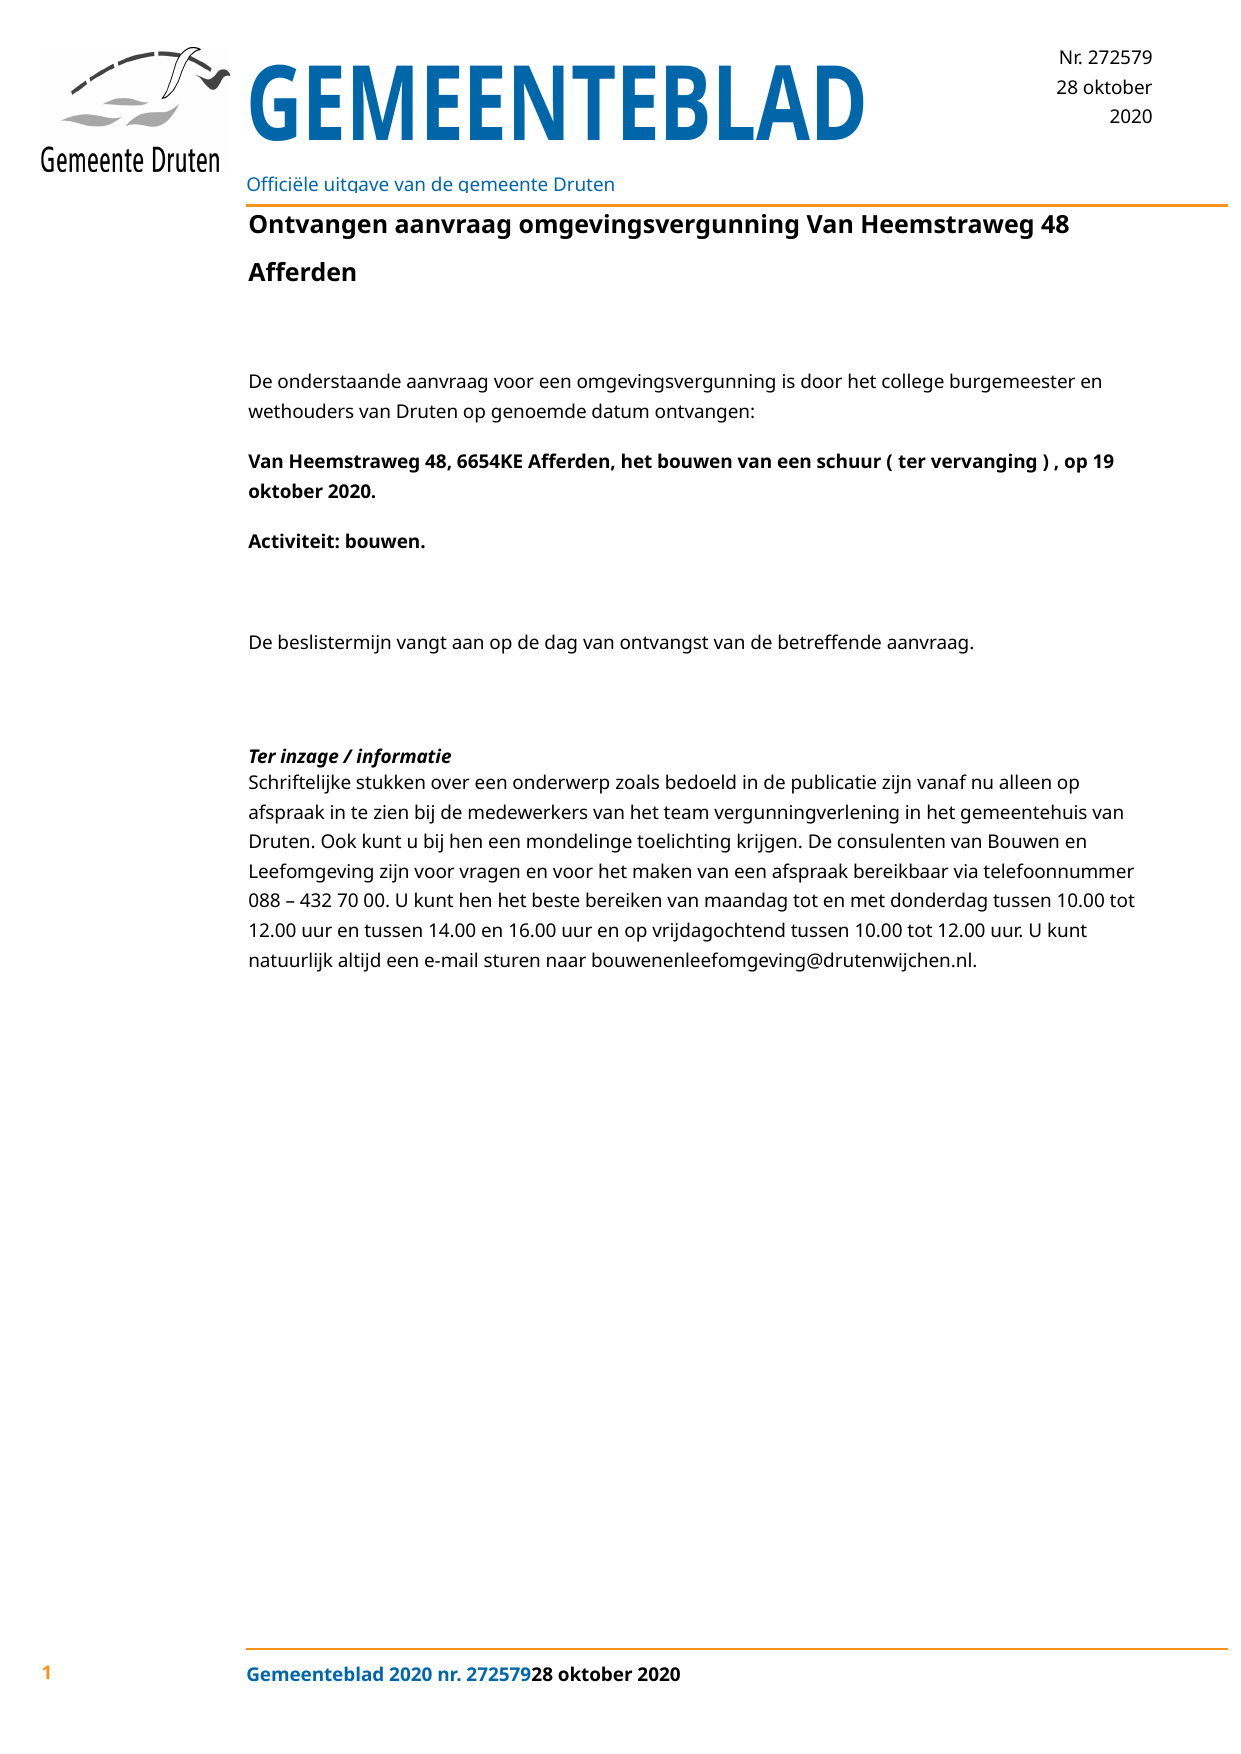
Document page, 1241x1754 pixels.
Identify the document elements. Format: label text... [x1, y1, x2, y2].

picture [41, 47, 231, 172]
text De onderstaande aanvraag voor een omgevingsvergunning is door het college burgemeester en wethouders van Druten op genoemde datum ontvangen: [248, 368, 1152, 424]
text Schriftelijke stukken over een onderwerp zoals bedoeld in de publicatie zijn vanaf nu alleen op afspraak in te zien bij de medewerkers van het team vergunningverlening in het gemeentehuis van Druten. Ook kunt u bij hen een mondelinge toelichting krijgen. De consulenten van Bouwen en Leefomgeving zijn voor vragen en voor het maken van een afspraak bereikbaar via telefoonnummer 088 – 432 70 00. U kunt hen het beste bereiken van maandag tot en met donderdag tussen 10.00 tot 12.00 uur en tussen 14.00 en 16.00 uur en op vrijdagochtend tussen 10.00 tot 12.00 uur. U kunt natuurlijk altijd een e-mail sturen naar bouwenenleefomgeving@drutenwijchen.nl. [248, 769, 1152, 972]
text Van Heemstraweg 48, 6654KE Afferden, het bouwen van een schuur ( ter vervanging ) , op 19 oktober 2020. [248, 448, 1152, 504]
text Ontvangen aanvraag omgevingsvergunning Van Heemstraweg 48 Afferden [248, 207, 1152, 288]
text Ter inzage / informatie [248, 743, 1152, 769]
text De beslistermijn vangt aan op de dag van ontvangst van de betreffende aanvraag. [248, 629, 1152, 655]
text Activiteit: bouwen. [248, 528, 1152, 554]
